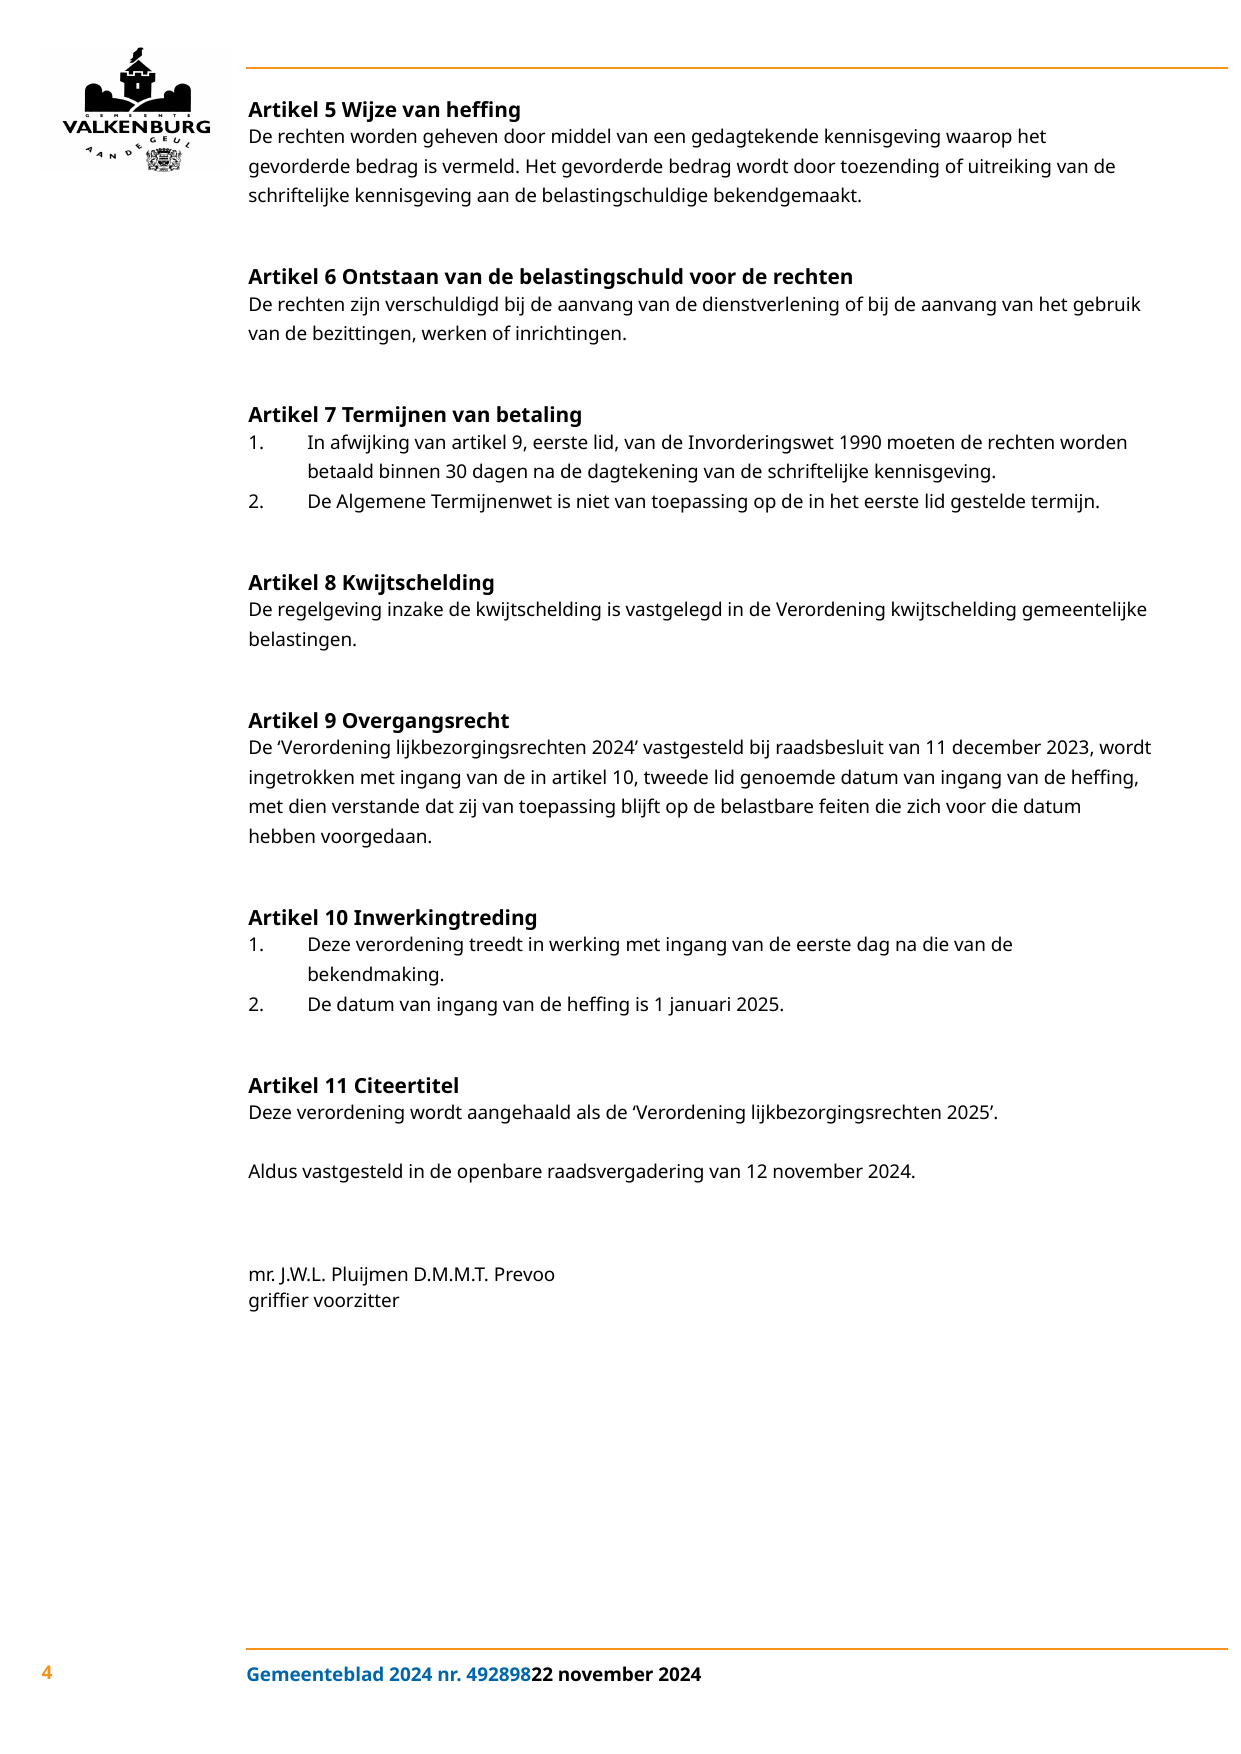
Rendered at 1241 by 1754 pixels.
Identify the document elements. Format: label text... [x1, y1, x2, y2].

picture [41, 47, 231, 172]
text griffier voorzitter [248, 1287, 1152, 1313]
text Deze verordening wordt aangehaald als de ‘Verordening lijkbezorgingsrechten 2025’. [248, 1099, 1152, 1125]
text mr. J.W.L. Pluijmen D.M.M.T. Prevoo [248, 1261, 1152, 1287]
list Deze verordening treedt in werking met ingang van de eerste dag na die van de bekendmaking. [248, 932, 1152, 987]
text Artikel 6 Ontstaan van de belastingschuld voor de rechten [248, 262, 1152, 291]
text Artikel 5 Wijze van heffing [248, 95, 1152, 123]
list In afwijking van artikel 9, eerste lid, van de Invorderingswet 1990 moeten de rechten worden betaald binnen 30 dagen na de dagtekening van de schriftelijke kennisgeving. [248, 429, 1152, 484]
text Artikel 8 Kwijtschelding [248, 568, 1152, 596]
text De rechten worden geheven door middel van een gedagtekende kennisgeving waarop het gevorderde bedrag is vermeld. Het gevorderde bedrag wordt door toezending of uitreiking van de schriftelijke kennisgeving aan de belastingschuldige bekendgemaakt. [248, 123, 1152, 208]
text Aldus vastgesteld in de openbare raadsvergadering van 12 november 2024. [248, 1158, 1152, 1184]
list De datum van ingang van de heffing is 1 januari 2025. [248, 991, 1152, 1017]
text De regelgeving inzake de kwijtschelding is vastgelegd in de Verordening kwijtschelding gemeentelijke belastingen. [248, 596, 1152, 652]
text De rechten zijn verschuldigd bij de aanvang van de dienstverlening of bij de aanvang van het gebruik van de bezittingen, werken of inrichtingen. [248, 291, 1152, 346]
text Artikel 9 Overgangsrecht [248, 706, 1152, 734]
text Artikel 7 Termijnen van betaling [248, 400, 1152, 429]
text Artikel 10 Inwerkingtreding [248, 903, 1152, 932]
text Artikel 11 Citeertitel [248, 1071, 1152, 1099]
list De Algemene Termijnenwet is niet van toepassing op de in het eerste lid gestelde termijn. [248, 488, 1152, 514]
text De ‘Verordening lijkbezorgingsrechten 2024’ vastgesteld bij raadsbesluit van 11 december 2023, wordt ingetrokken met ingang van de in artikel 10, tweede lid genoemde datum van ingang van de heffing, met dien verstande dat zij van toepassing blijft op de belastbare feiten die zich voor die datum hebben voorgedaan. [248, 734, 1152, 849]
